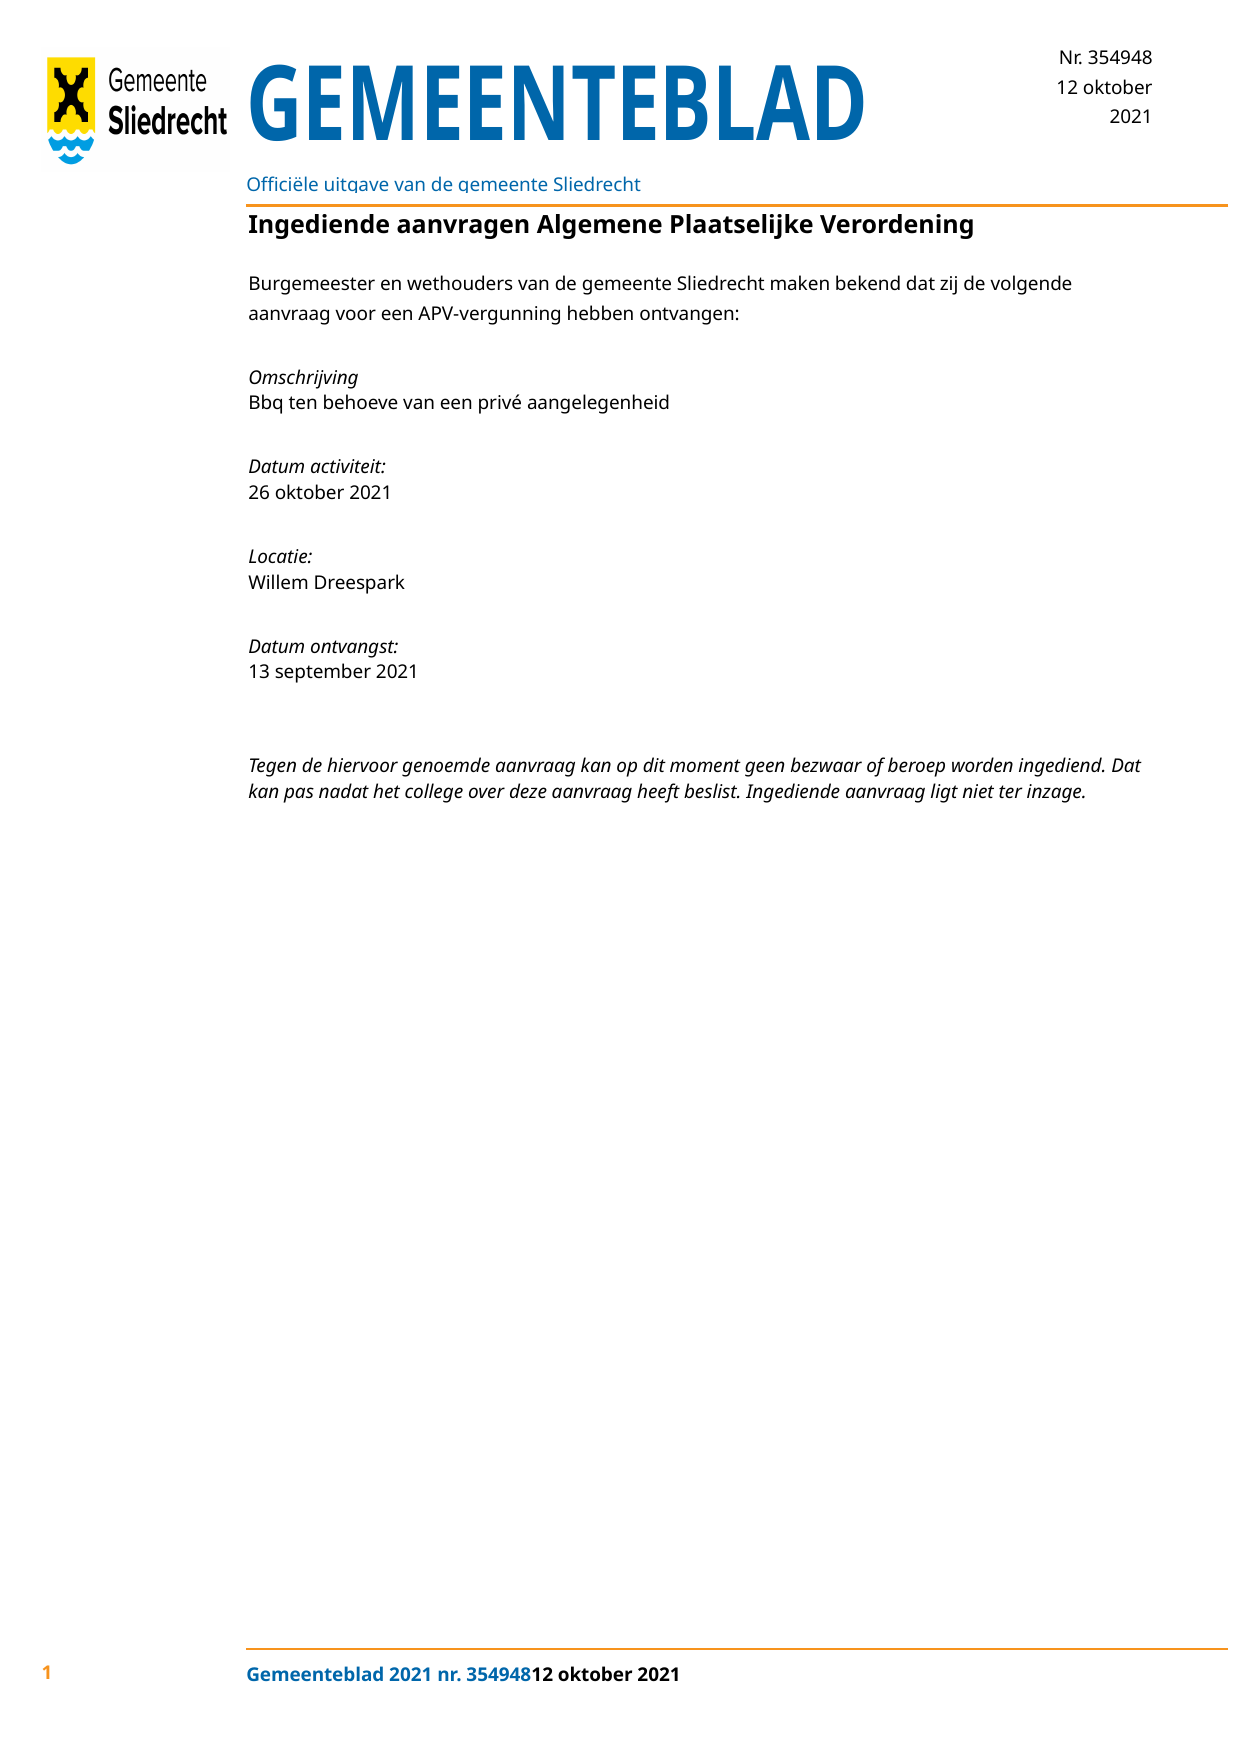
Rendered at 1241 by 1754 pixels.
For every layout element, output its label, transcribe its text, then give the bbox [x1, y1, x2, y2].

picture [41, 47, 231, 172]
text 26 oktober 2021 [248, 479, 1152, 505]
text Tegen de hiervoor genoemde aanvraag kan op dit moment geen bezwaar of beroep worden ingediend. Dat kan pas nadat het college over deze aanvraag heeft beslist. Ingediende aanvraag ligt niet ter inzage. [248, 752, 1152, 804]
text Burgemeester en wethouders van de gemeente Sliedrecht maken bekend dat zij de volgende aanvraag voor een APV-vergunning hebben ontvangen: [248, 270, 1152, 326]
text Willem Dreespark [248, 569, 1152, 595]
text Locatie: [248, 543, 1152, 569]
text 13 september 2021 [248, 659, 1152, 684]
text Omschrijving [248, 364, 1152, 389]
text Ingediende aanvragen Algemene Plaatselijke Verordening [248, 207, 1152, 241]
text Datum ontvangst: [248, 633, 1152, 659]
text Bbq ten behoeve van een privé aangelegenheid [248, 389, 1152, 415]
text Datum activiteit: [248, 453, 1152, 479]
